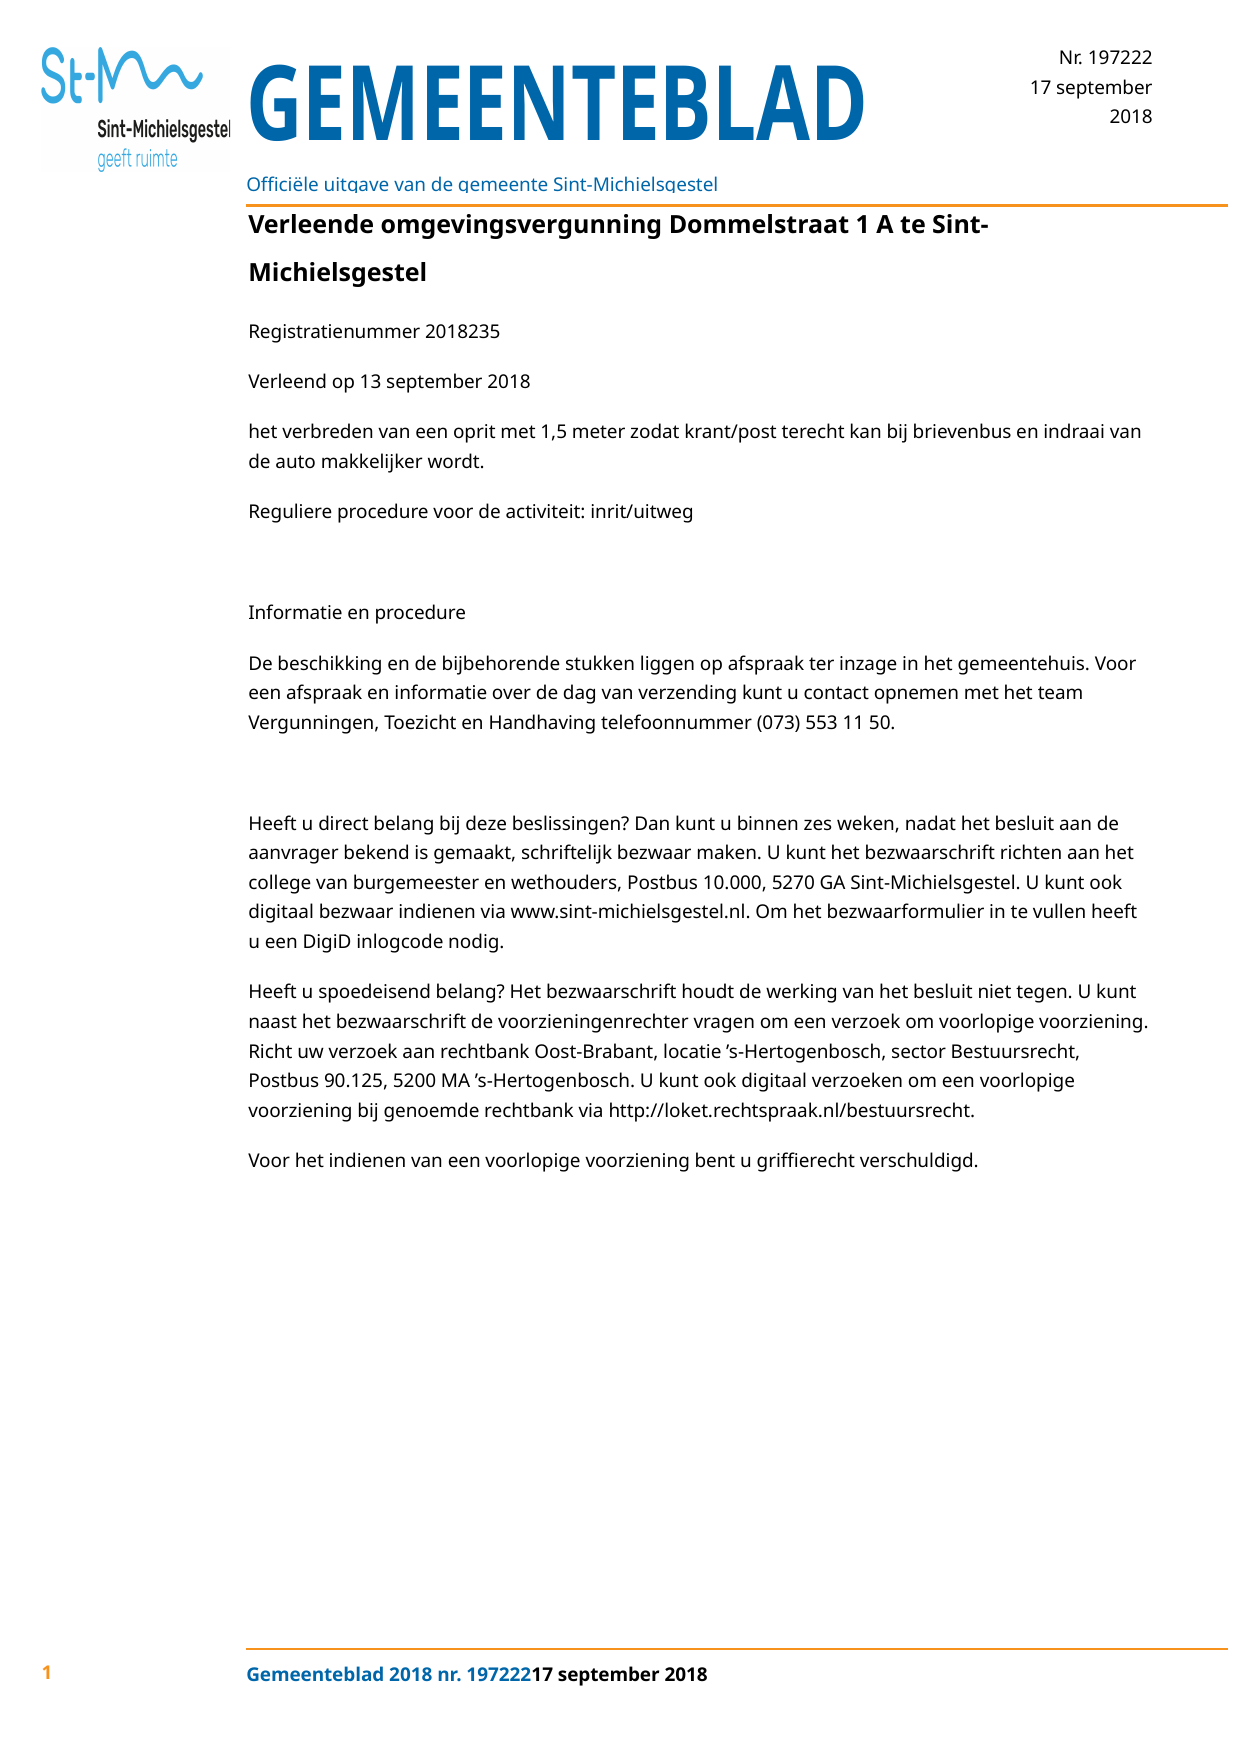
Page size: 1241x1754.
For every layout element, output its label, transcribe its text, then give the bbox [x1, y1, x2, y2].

text Voor het indienen van een voorlopige voorziening bent u griffierecht verschuldigd. [248, 1147, 1152, 1173]
text Verleend op 13 september 2018 [248, 368, 1152, 394]
text Reguliere procedure voor de activiteit: inrit/uitweg [248, 499, 1152, 524]
text Heeft u direct belang bij deze beslissingen? Dan kunt u binnen zes weken, nadat het besluit aan de aanvrager bekend is gemaakt, schriftelijk bezwaar maken. U kunt het bezwaarschrift richten aan het college van burgemeester en wethouders, Postbus 10.000, 5270 GA Sint-Michielsgestel. U kunt ook digitaal bezwaar indienen via www.sint-michielsgestel.nl. Om het bezwaarformulier in te vullen heeft u een DigiD inlogcode nodig. [248, 810, 1152, 954]
text Informatie en procedure [248, 599, 1152, 625]
text Registratienummer 2018235 [248, 318, 1152, 344]
text De beschikking en de bijbehorende stukken liggen op afspraak ter inzage in het gemeentehuis. Voor een afspraak en informatie over de dag van verzending kunt u contact opnemen met het team Vergunningen, Toezicht en Handhaving telefoonnummer (073) 553 11 50. [248, 650, 1152, 735]
text Heeft u spoedeisend belang? Het bezwaarschrift houdt de werking van het besluit niet tegen. U kunt naast het bezwaarschrift de voorzieningenrechter vragen om een verzoek om voorlopige voorziening. Richt uw verzoek aan rechtbank Oost-Brabant, locatie ’s-Hertogenbosch, sector Bestuursrecht, Postbus 90.125, 5200 MA ’s-Hertogenbosch. U kunt ook digitaal verzoeken om een voorlopige voorziening bij genoemde rechtbank via http://loket.rechtspraak.nl/bestuursrecht. [248, 979, 1152, 1123]
picture [41, 47, 231, 172]
text het verbreden van een oprit met 1,5 meter zodat krant/post terecht kan bij brievenbus en indraai van de auto makkelijker wordt. [248, 419, 1152, 474]
text Verleende omgevingsvergunning Dommelstraat 1 A te Sint-Michielsgestel [248, 207, 1152, 288]
